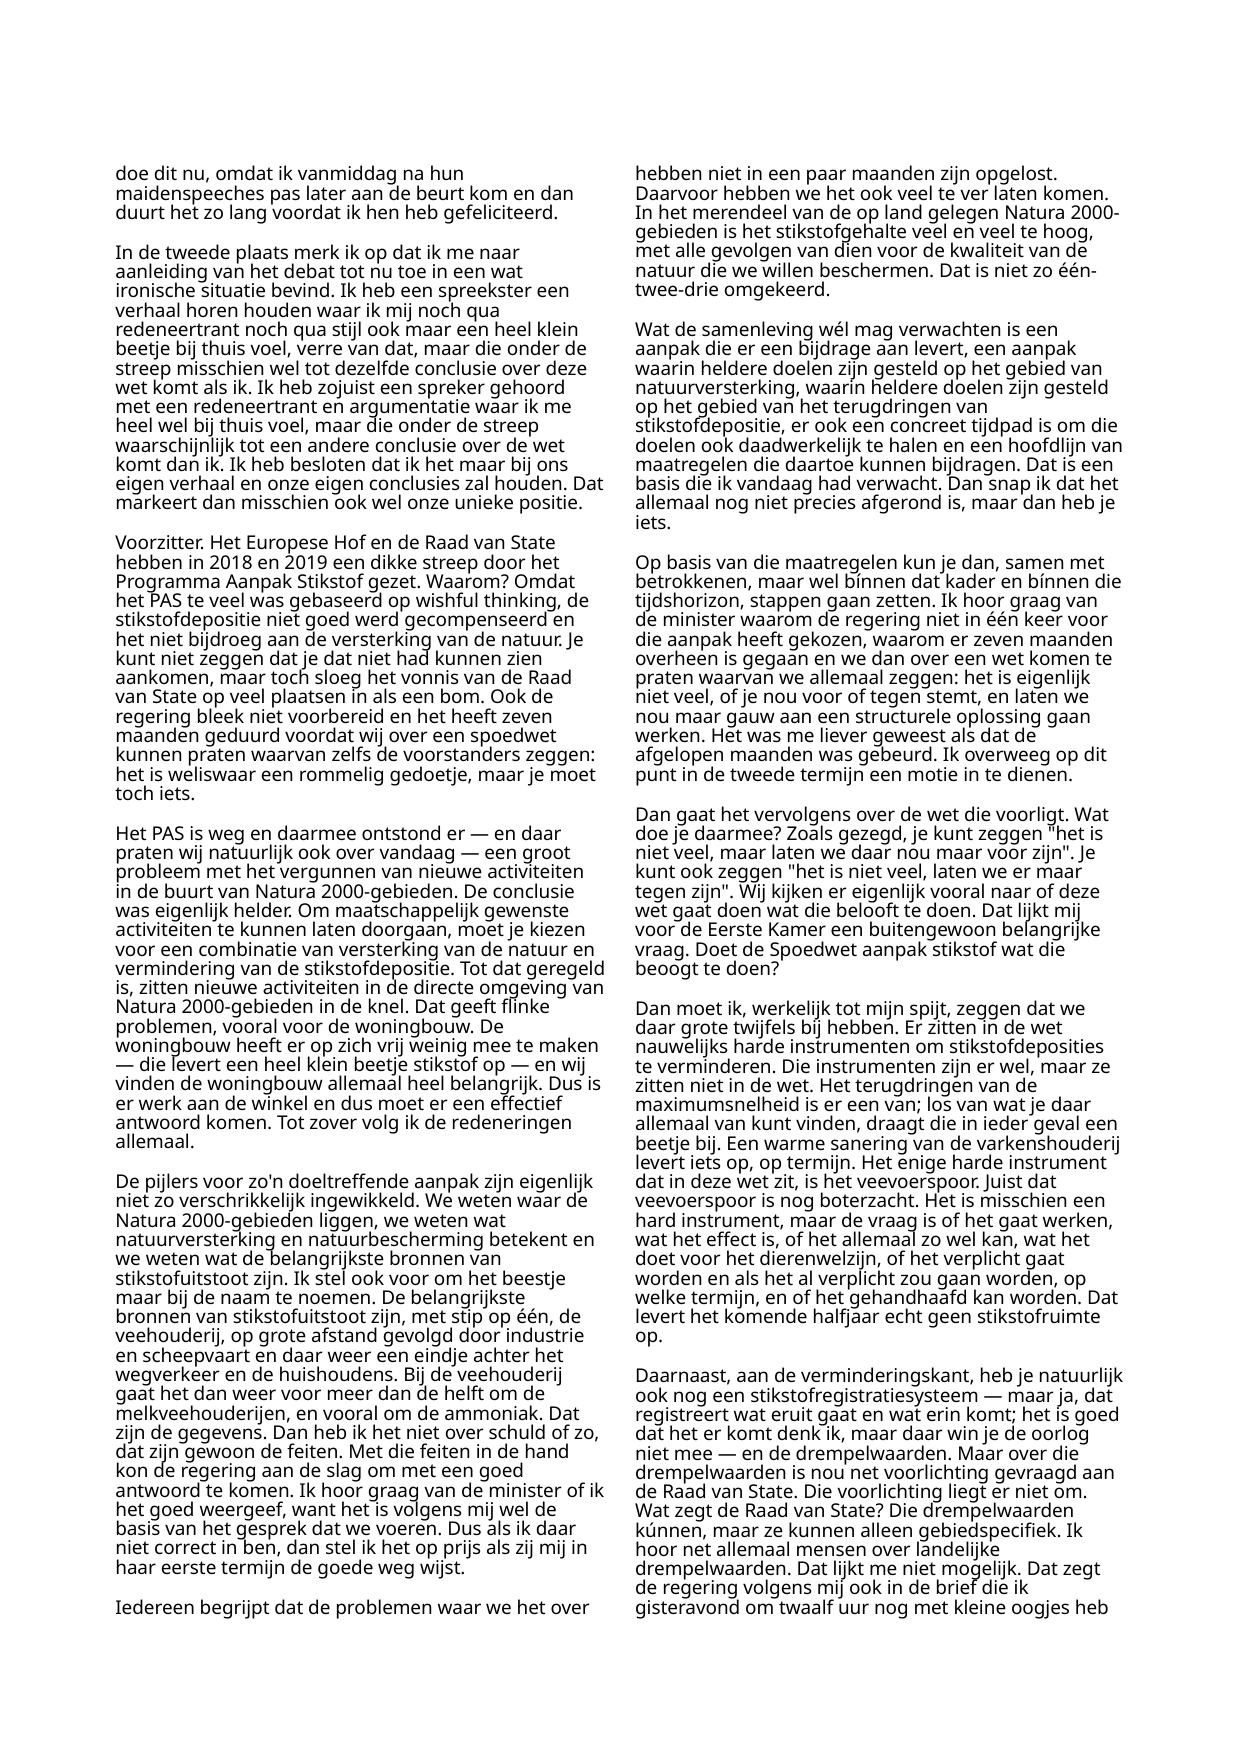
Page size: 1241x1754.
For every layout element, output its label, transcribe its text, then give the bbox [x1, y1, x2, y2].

text Het PAS is weg en daarmee ontstond er — en daar praten wij natuurlijk ook over vandaag — een groot probleem met het vergunnen van nieuwe activiteiten in de buurt van Natura 2000-gebieden. De conclusie was eigenlijk helder. Om maatschappelijk gewenste activiteiten te kunnen laten doorgaan, moet je kiezen voor een combinatie van versterking van de natuur en vermindering van de stikstofdepositie. Tot dat geregeld is, zitten nieuwe activiteiten in de directe omgeving van Natura 2000-gebieden in de knel. Dat geeft flinke problemen, vooral voor de woningbouw. De woningbouw heeft er op zich vrij weinig mee te maken — die levert een heel klein beetje stikstof op — en wij vinden de woningbouw allemaal heel belangrijk. Dus is er werk aan de winkel en dus moet er een effectief antwoord komen. Tot zover volg ik de redeneringen allemaal. [115, 825, 605, 1152]
text Wat de samenleving wél mag verwachten is een aanpak die er een bijdrage aan levert, een aanpak waarin heldere doelen zijn gesteld op het gebied van natuurversterking, waarin heldere doelen zijn gesteld op het gebied van het terugdringen van stikstofdepositie, er ook een concreet tijdpad is om die doelen ook daadwerkelijk te halen en een hoofdlijn van maatregelen die daartoe kunnen bijdragen. Dat is een basis die ik vandaag had verwacht. Dan snap ik dat het allemaal nog niet precies afgerond is, maar dan heb je iets. [635, 321, 1125, 533]
text doe dit nu, omdat ik vanmiddag na hun maidenspeeches pas later aan de beurt kom en dan duurt het zo lang voordat ik hen heb gefeliciteerd. [115, 165, 605, 223]
text Daarnaast, aan de verminderingskant, heb je natuurlijk ook nog een stikstofregistratiesysteem — maar ja, dat registreert wat eruit gaat en wat erin komt; het is goed dat het er komt denk ik, maar daar win je de oorlog niet mee — en de drempelwaarden. Maar over die drempelwaarden is nou net voorlichting gevraagd aan de Raad van State. Die voorlichting liegt er niet om. Wat zegt de Raad van State? Die drempelwaarden kúnnen, maar ze kunnen alleen gebiedspecifiek. Ik hoor net allemaal mensen over landelijke drempelwaarden. Dat lijkt me niet mogelijk. Dat zegt de regering volgens mij ook in de brief die ik gisteravond om twaalf uur nog met kleine oogjes heb [635, 1367, 1125, 1618]
text Op basis van die maatregelen kun je dan, samen met betrokkenen, maar wel bínnen dat kader en bínnen die tijdshorizon, stappen gaan zetten. Ik hoor graag van de minister waarom de regering niet in één keer voor die aanpak heeft gekozen, waarom er zeven maanden overheen is gegaan en we dan over een wet komen te praten waarvan we allemaal zeggen: het is eigenlijk niet veel, of je nou voor of tegen stemt, en laten we nou maar gauw aan een structurele oplossing gaan werken. Het was me liever geweest als dat de afgelopen maanden was gebeurd. Ik overweeg op dit punt in de tweede termijn een motie in te dienen. [635, 554, 1125, 785]
text Iedereen begrijpt dat de problemen waar we het over [115, 1599, 605, 1618]
text Dan gaat het vervolgens over de wet die voorligt. Wat doe je daarmee? Zoals gezegd, je kunt zeggen "het is niet veel, maar laten we daar nou maar voor zijn". Je kunt ook zeggen "het is niet veel, laten we er maar tegen zijn". Wij kijken er eigenlijk vooral naar of deze wet gaat doen wat die belooft te doen. Dat lijkt mij voor de Eerste Kamer een buitengewoon belangrijke vraag. Doet de Spoedwet aanpak stikstof wat die beoogt te doen? [635, 806, 1125, 979]
text In de tweede plaats merk ik op dat ik me naar aanleiding van het debat tot nu toe in een wat ironische situatie bevind. Ik heb een spreekster een verhaal horen houden waar ik mij noch qua redeneertrant noch qua stijl ook maar een heel klein beetje bij thuis voel, verre van dat, maar die onder de streep misschien wel tot dezelfde conclusie over deze wet komt als ik. Ik heb zojuist een spreker gehoord met een redeneertrant en argumentatie waar ik me heel wel bij thuis voel, maar die onder de streep waarschijnlijk tot een andere conclusie over de wet komt dan ik. Ik heb besloten dat ik het maar bij ons eigen verhaal en onze eigen conclusies zal houden. Dat markeert dan misschien ook wel onze unieke positie. [115, 244, 605, 514]
text De pijlers voor zo'n doeltreffende aanpak zijn eigenlijk niet zo verschrikkelijk ingewikkeld. We weten waar de Natura 2000-gebieden liggen, we weten wat natuurversterking en natuurbescherming betekent en we weten wat de belangrijkste bronnen van stikstofuitstoot zijn. Ik stel ook voor om het beestje maar bij de naam te noemen. De belangrijkste bronnen van stikstofuitstoot zijn, met stip op één, de veehouderij, op grote afstand gevolgd door industrie en scheepvaart en daar weer een eindje achter het wegverkeer en de huishoudens. Bij de veehouderij gaat het dan weer voor meer dan de helft om de melkveehouderijen, en vooral om de ammoniak. Dat zijn de gegevens. Dan heb ik het niet over schuld of zo, dat zijn gewoon de feiten. Met die feiten in de hand kon de regering aan de slag om met een goed antwoord te komen. Ik hoor graag van de minister of ik het goed weergeef, want het is volgens mij wel de basis van het gesprek dat we voeren. Dus als ik daar niet correct in ben, dan stel ik het op prijs als zij mij in haar eerste termijn de goede weg wijst. [115, 1173, 605, 1578]
text hebben niet in een paar maanden zijn opgelost. Daarvoor hebben we het ook veel te ver laten komen. In het merendeel van de op land gelegen Natura 2000-gebieden is het stikstofgehalte veel en veel te hoog, met alle gevolgen van dien voor de kwaliteit van de natuur die we willen beschermen. Dat is niet zo één-twee-drie omgekeerd. [635, 165, 1125, 300]
text Voorzitter. Het Europese Hof en de Raad van State hebben in 2018 en 2019 een dikke streep door het Programma Aanpak Stikstof gezet. Waarom? Omdat het PAS te veel was gebaseerd op wishful thinking, de stikstofdepositie niet goed werd gecompenseerd en het niet bijdroeg aan de versterking van de natuur. Je kunt niet zeggen dat je dat niet had kunnen zien aankomen, maar toch sloeg het vonnis van de Raad van State op veel plaatsen in als een bom. Ook de regering bleek niet voorbereid en het heeft zeven maanden geduurd voordat wij over een spoedwet kunnen praten waarvan zelfs de voorstanders zeggen: het is weliswaar een rommelig gedoetje, maar je moet toch iets. [115, 534, 605, 804]
text Dan moet ik, werkelijk tot mijn spijt, zeggen dat we daar grote twijfels bij hebben. Er zitten in de wet nauwelijks harde instrumenten om stikstofdeposities te verminderen. Die instrumenten zijn er wel, maar ze zitten niet in de wet. Het terugdringen van de maximumsnelheid is er een van; los van wat je daar allemaal van kunt vinden, draagt die in ieder geval een beetje bij. Een warme sanering van de varkenshouderij levert iets op, op termijn. Het enige harde instrument dat in deze wet zit, is het veevoerspoor. Juist dat veevoerspoor is nog boterzacht. Het is misschien een hard instrument, maar de vraag is of het gaat werken, wat het effect is, of het allemaal zo wel kan, wat het doet voor het dierenwelzijn, of het verplicht gaat worden en als het al verplicht zou gaan worden, op welke termijn, en of het gehandhaafd kan worden. Dat levert het komende halfjaar echt geen stikstofruimte op. [635, 1000, 1125, 1347]
